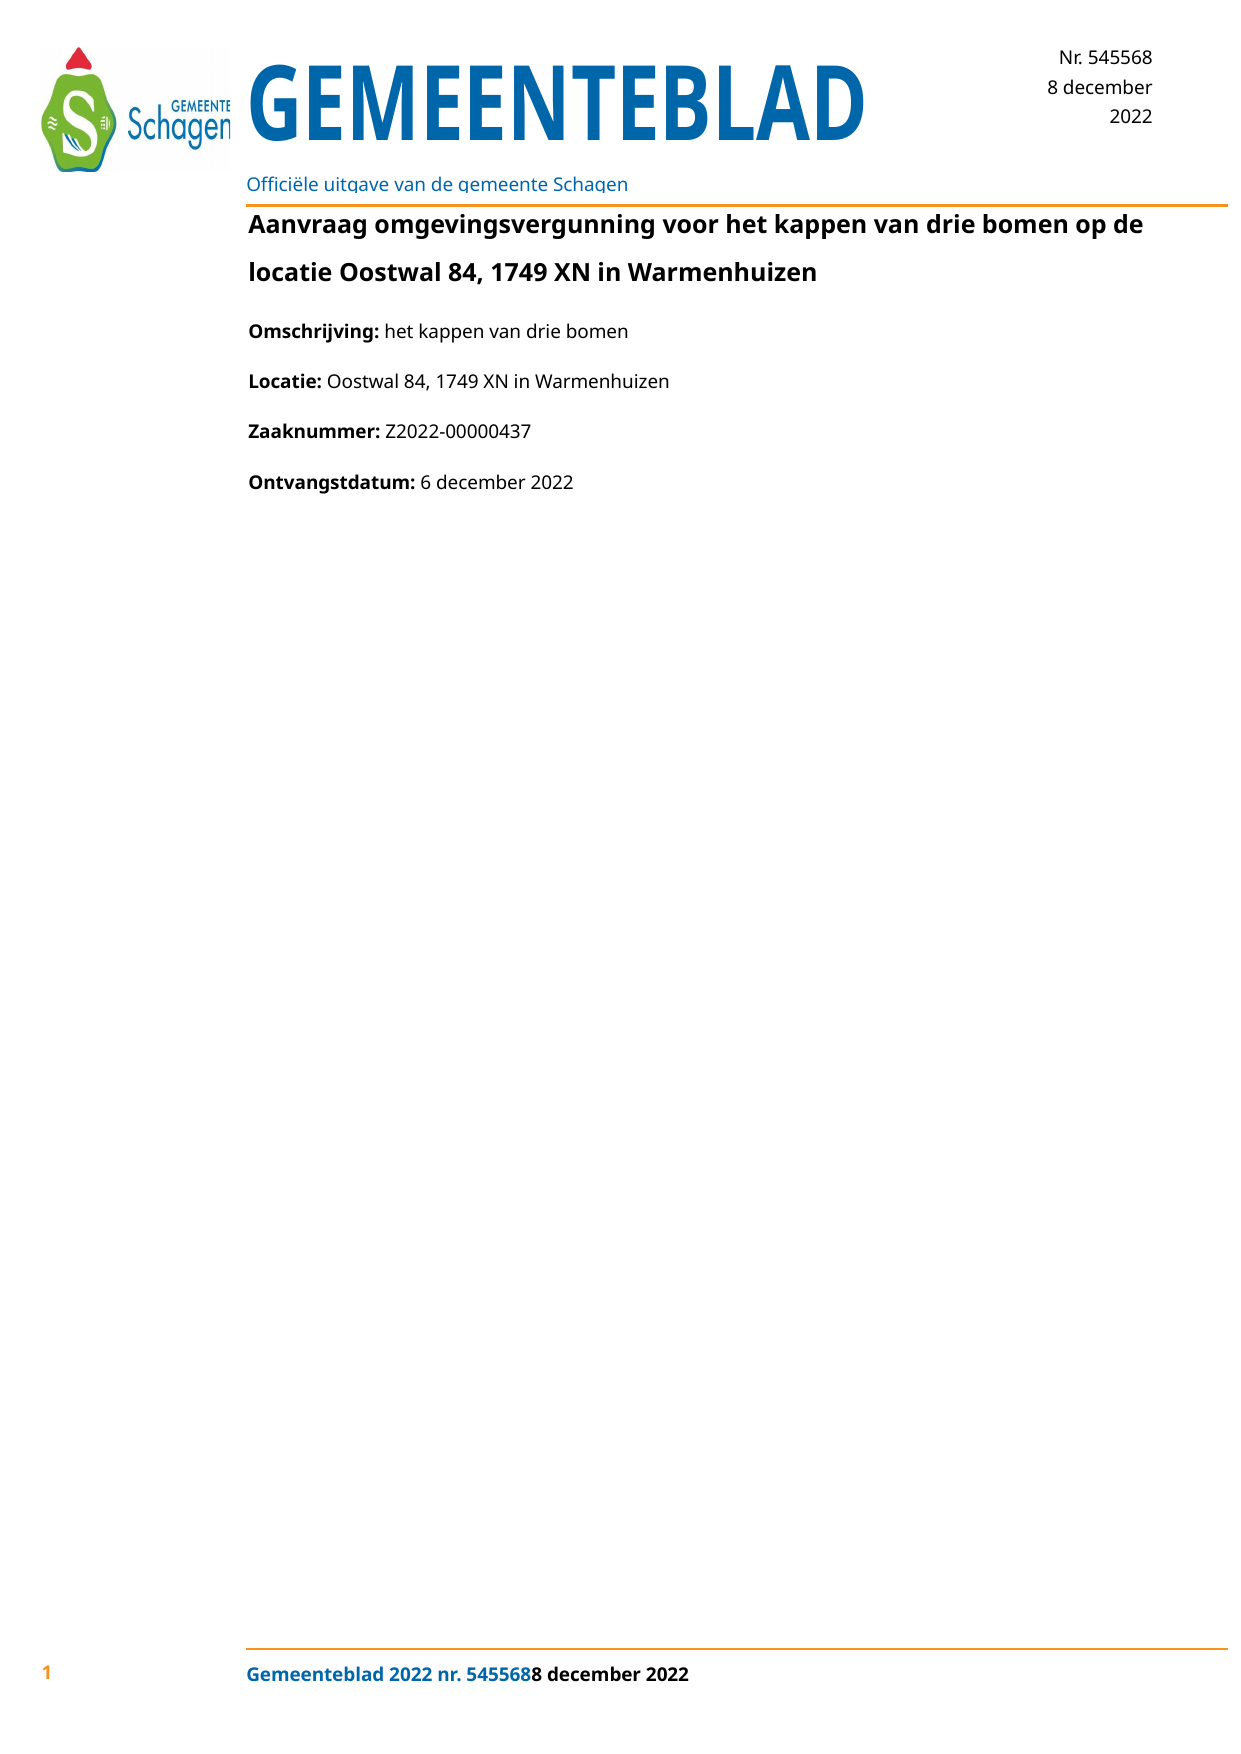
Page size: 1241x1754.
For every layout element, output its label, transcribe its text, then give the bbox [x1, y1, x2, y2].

text Zaaknummer: Z2022-00000437 [248, 419, 1152, 444]
picture [41, 47, 231, 172]
text Locatie: Oostwal 84, 1749 XN in Warmenhuizen [248, 368, 1152, 394]
text Aanvraag omgevingsvergunning voor het kappen van drie bomen op de locatie Oostwal 84, 1749 XN in Warmenhuizen [248, 207, 1152, 288]
text Ontvangstdatum: 6 december 2022 [248, 469, 1152, 495]
text Omschrijving: het kappen van drie bomen [248, 318, 1152, 344]
